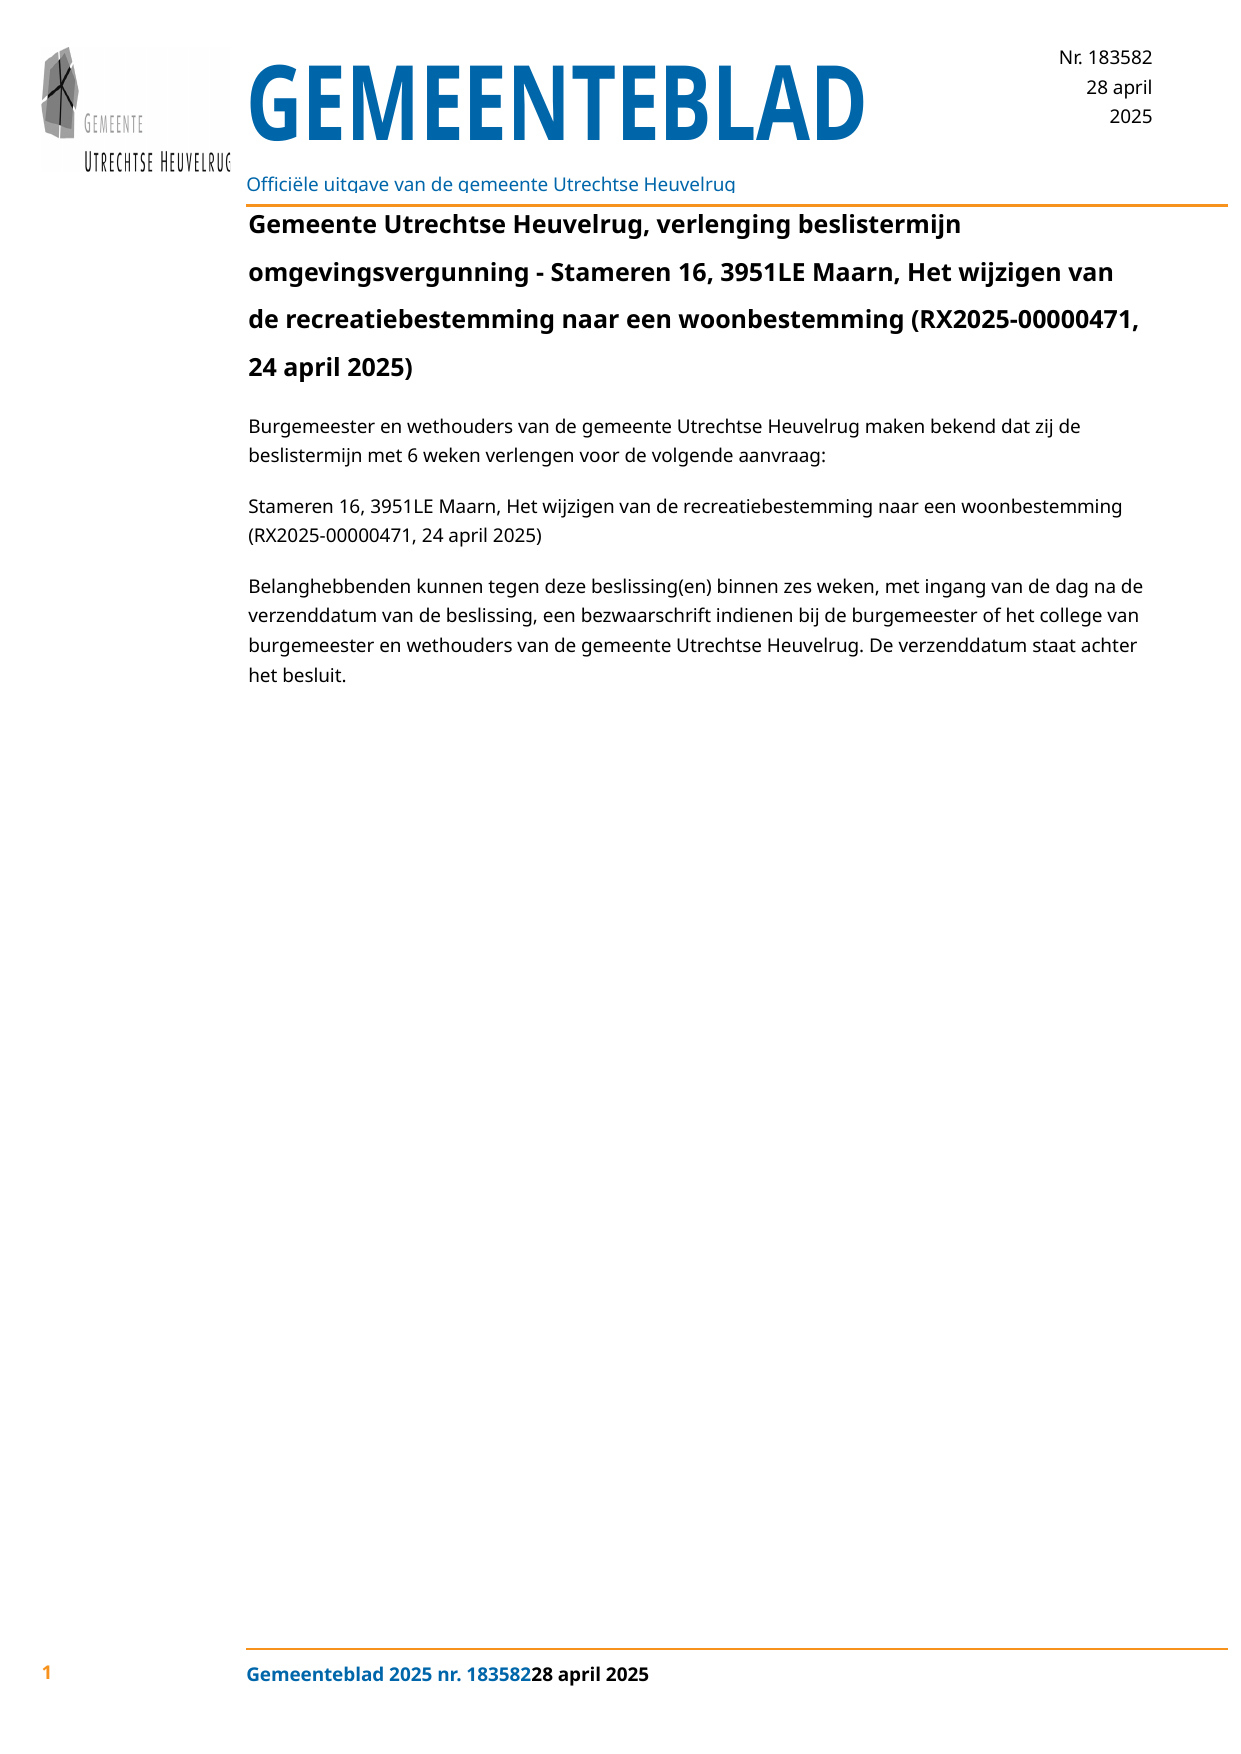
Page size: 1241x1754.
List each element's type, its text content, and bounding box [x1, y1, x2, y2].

picture [41, 47, 231, 172]
text Belanghebbenden kunnen tegen deze beslissing(en) binnen zes weken, met ingang van de dag na de verzenddatum van de beslissing, een bezwaarschrift indienen bij de burgemeester of het college van burgemeester en wethouders van de gemeente Utrechtse Heuvelrug. De verzenddatum staat achter het besluit. [248, 573, 1152, 688]
text Burgemeester en wethouders van de gemeente Utrechtse Heuvelrug maken bekend dat zij de beslistermijn met 6 weken verlengen voor de volgende aanvraag: [248, 413, 1152, 468]
text Stameren 16, 3951LE Maarn, Het wijzigen van de recreatiebestemming naar een woonbestemming (RX2025-00000471, 24 april 2025) [248, 493, 1152, 548]
text Gemeente Utrechtse Heuvelrug, verlenging beslistermijn omgevingsvergunning - Stameren 16, 3951LE Maarn, Het wijzigen van de recreatiebestemming naar een woonbestemming (RX2025-00000471, 24 april 2025) [248, 207, 1152, 384]
